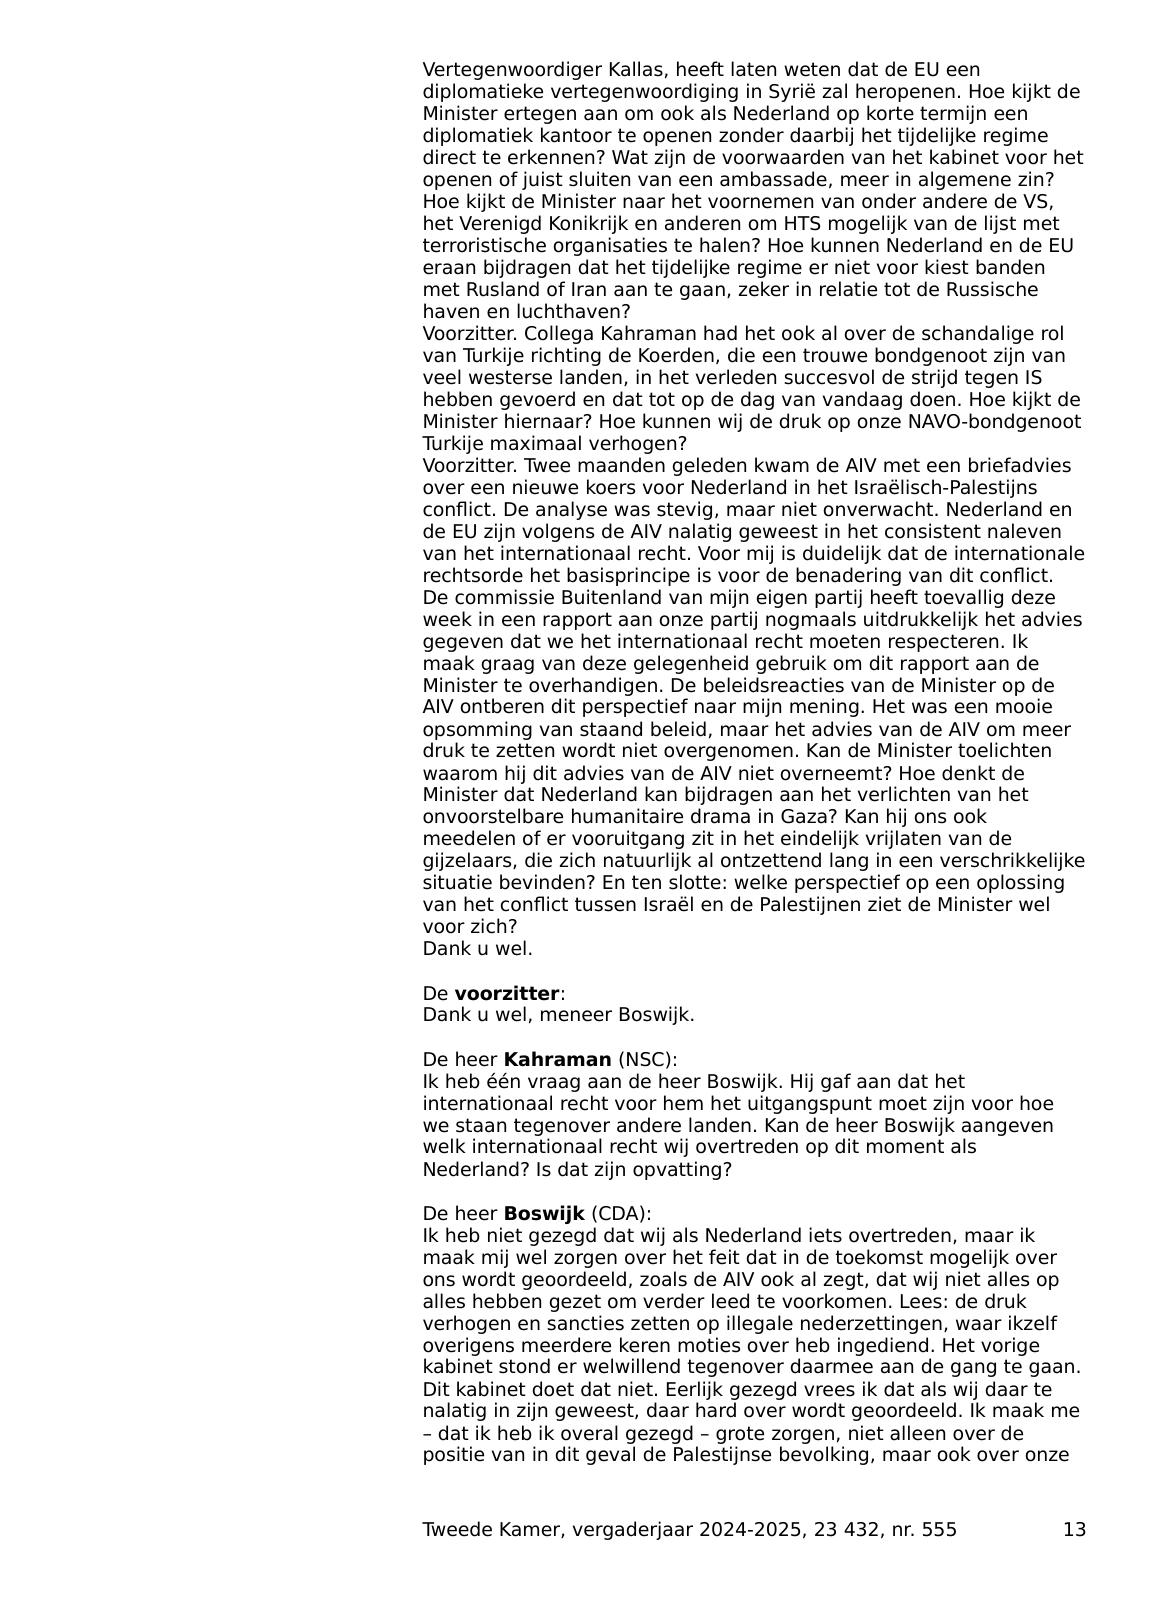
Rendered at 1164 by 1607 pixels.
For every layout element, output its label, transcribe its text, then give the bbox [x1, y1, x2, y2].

text Voorzitter. Collega Kahraman had het ook al over de schandalige rol van Turkije richting de Koerden, die een trouwe bondgenoot zijn van veel westerse landen, in het verleden succesvol de strijd tegen IS hebben gevoerd en dat tot op de dag van vandaag doen. Hoe kijkt de Minister hiernaar? Hoe kunnen wij de druk op onze NAVO-bondgenoot Turkije maximaal verhogen? [422, 323, 1087, 455]
text De heer Boswijk (CDA): [422, 1203, 1087, 1224]
text De voorzitter: [422, 982, 1087, 1004]
text Ik heb één vraag aan de heer Boswijk. Hij gaf aan dat het internationaal recht voor hem het uitgangspunt moet zijn voor hoe we staan tegenover andere landen. Kan de heer Boswijk aangeven welk internationaal recht wij overtreden op dit moment als Nederland? Is dat zijn opvatting? [422, 1071, 1087, 1180]
text Dank u wel, meneer Boswijk. [422, 1004, 1087, 1026]
text Voorzitter. Twee maanden geleden kwam de AIV met een briefadvies over een nieuwe koers voor Nederland in het Israëlisch-Palestijns conflict. De analyse was stevig, maar niet onverwacht. Nederland en de EU zijn volgens de AIV nalatig geweest in het consistent naleven van het internationaal recht. Voor mij is duidelijk dat de internationale rechtsorde het basisprincipe is voor de benadering van dit conflict. De commissie Buitenland van mijn eigen partij heeft toevallig deze week in een rapport aan onze partij nogmaals uitdrukkelijk het advies gegeven dat we het internationaal recht moeten respecteren. Ik maak graag van deze gelegenheid gebruik om dit rapport aan de Minister te overhandigen. De beleidsreacties van de Minister op de AIV ontberen dit perspectief naar mijn mening. Het was een mooie opsomming van staand beleid, maar het advies van de AIV om meer druk te zetten wordt niet overgenomen. Kan de Minister toelichten waarom hij dit advies van de AIV niet overneemt? Hoe denkt de Minister dat Nederland kan bijdragen aan het verlichten van het onvoorstelbare humanitaire drama in Gaza? Kan hij ons ook meedelen of er vooruitgang zit in het eindelijk vrijlaten van de gijzelaars, die zich natuurlijk al ontzettend lang in een verschrikkelijke situatie bevinden? En ten slotte: welke perspectief op een oplossing van het conflict tussen Israël en de Palestijnen ziet de Minister wel voor zich? [422, 455, 1087, 938]
text De heer Kahraman (NSC): [422, 1048, 1087, 1071]
text Ik heb niet gezegd dat wij als Nederland iets overtreden, maar ik maak mij wel zorgen over het feit dat in de toekomst mogelijk over ons wordt geoordeeld, zoals de AIV ook al zegt, dat wij niet alles op alles hebben gezet om verder leed te voorkomen. Lees: de druk verhogen en sancties zetten op illegale nederzettingen, waar ikzelf overigens meerdere keren moties over heb ingediend. Het vorige kabinet stond er welwillend tegenover daarmee aan de gang te gaan. Dit kabinet doet dat niet. Eerlijk gezegd vrees ik dat als wij daar te nalatig in zijn geweest, daar hard over wordt geoordeeld. Ik maak me – dat ik heb ik overal gezegd – grote zorgen, niet alleen over de positie van in dit geval de Palestijnse bevolking, maar ook over onze [422, 1224, 1087, 1466]
text Vertegenwoordiger Kallas, heeft laten weten dat de EU een diplomatieke vertegenwoordiging in Syrië zal heropenen. Hoe kijkt de Minister ertegen aan om ook als Nederland op korte termijn een diplomatiek kantoor te openen zonder daarbij het tijdelijke regime direct te erkennen? Wat zijn de voorwaarden van het kabinet voor het openen of juist sluiten van een ambassade, meer in algemene zin? Hoe kijkt de Minister naar het voornemen van onder andere de VS, het Verenigd Konikrijk en anderen om HTS mogelijk van de lijst met terroristische organisaties te halen? Hoe kunnen Nederland en de EU eraan bijdragen dat het tijdelijke regime er niet voor kiest banden met Rusland of Iran aan te gaan, zeker in relatie tot de Russische haven en luchthaven? [422, 59, 1087, 323]
text Dank u wel. [422, 938, 1087, 960]
